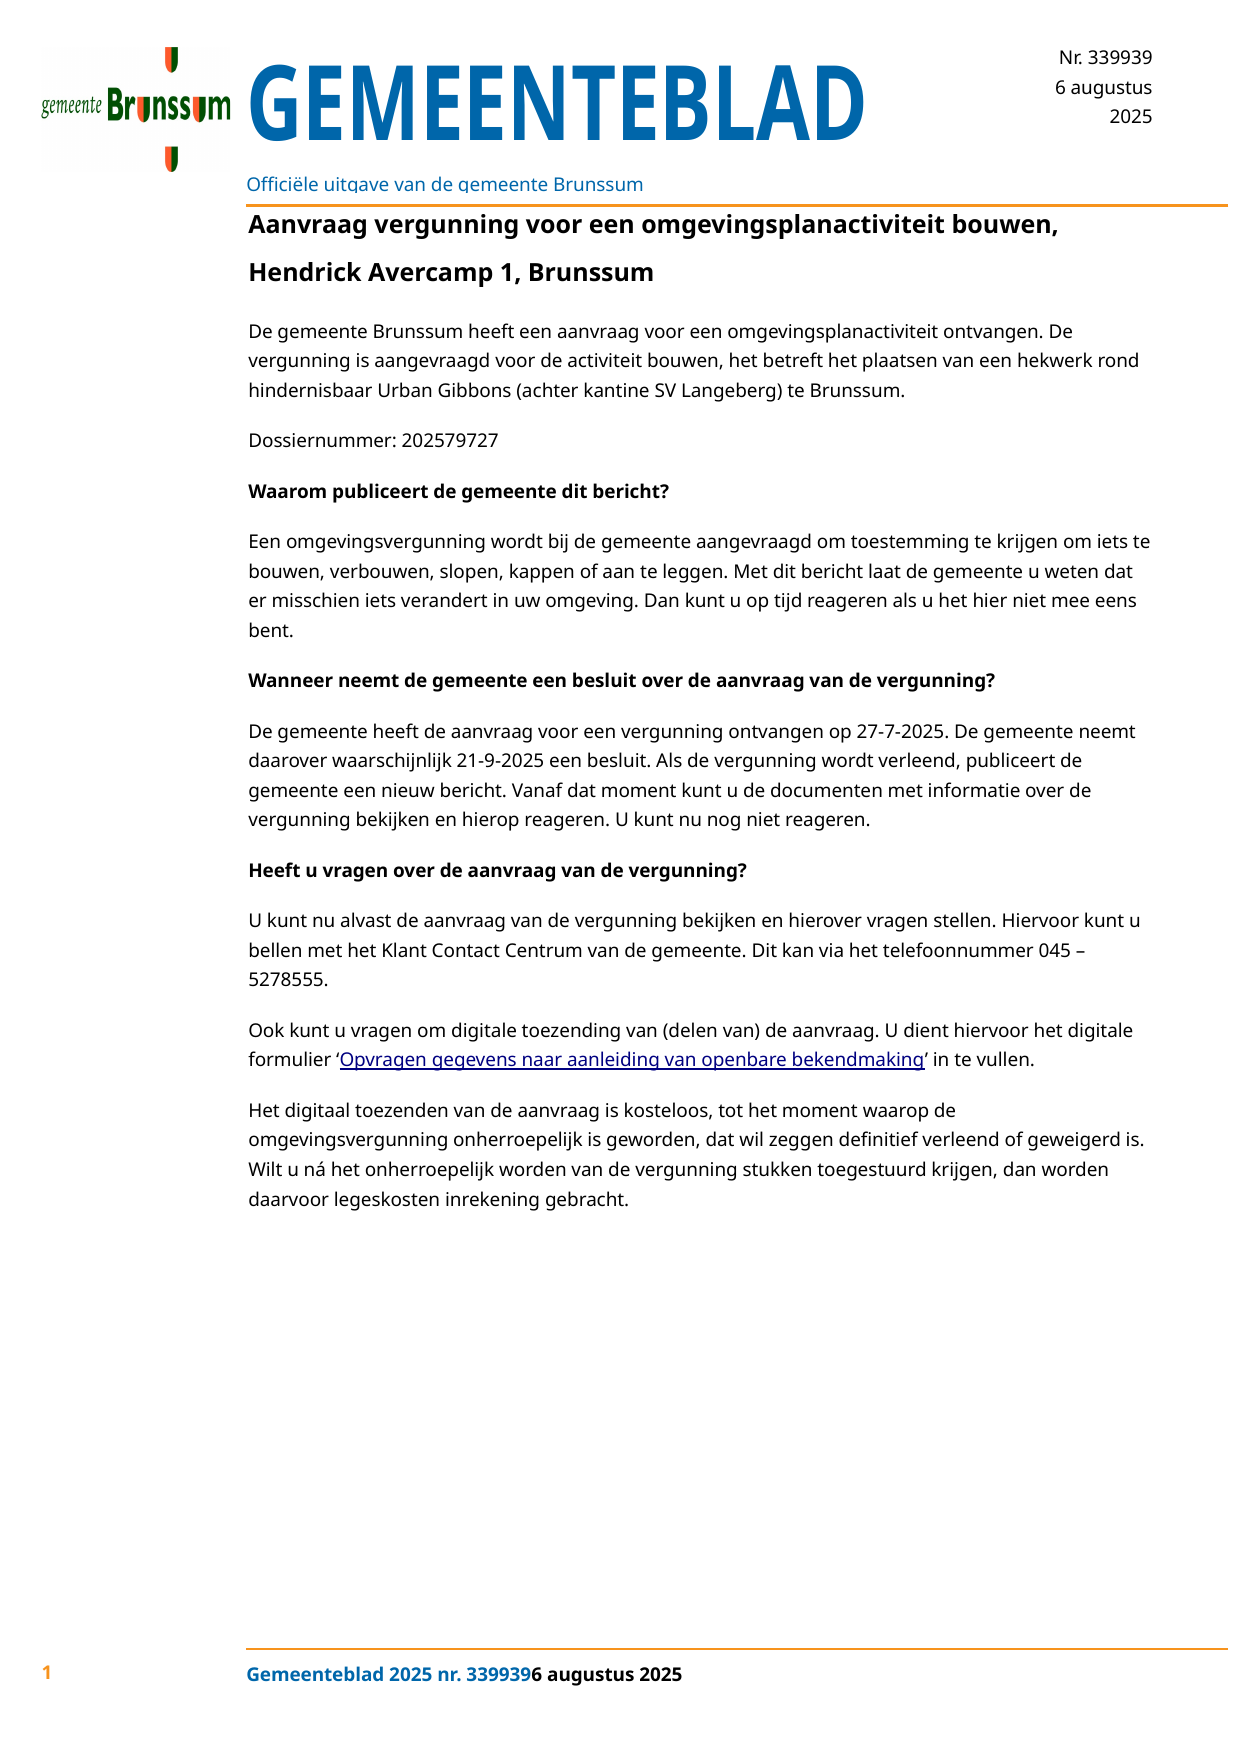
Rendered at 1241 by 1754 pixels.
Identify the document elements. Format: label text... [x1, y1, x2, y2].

text Wanneer neemt de gemeente een besluit over de aanvraag van de vergunning? [248, 667, 1152, 693]
picture [41, 47, 231, 172]
text De gemeente Brunssum heeft een aanvraag voor een omgevingsplanactiviteit ontvangen. De vergunning is aangevraagd voor de activiteit bouwen, het betreft het plaatsen van een hekwerk rond hindernisbaar Urban Gibbons (achter kantine SV Langeberg) te Brunssum. [248, 318, 1152, 403]
text Een omgevingsvergunning wordt bij de gemeente aangevraagd om toestemming te krijgen om iets te bouwen, verbouwen, slopen, kappen of aan te leggen. Met dit bericht laat de gemeente u weten dat er misschien iets verandert in uw omgeving. Dan kunt u op tijd reageren als u het hier niet mee eens bent. [248, 528, 1152, 643]
text Het digitaal toezenden van de aanvraag is kosteloos, tot het moment waarop de omgevingsvergunning onherroepelijk is geworden, dat wil zeggen definitief verleend of geweigerd is. Wilt u ná het onherroepelijk worden van de vergunning stukken toegestuurd krijgen, dan worden daarvoor legeskosten inrekening gebracht. [248, 1097, 1152, 1212]
text De gemeente heeft de aanvraag voor een vergunning ontvangen op 27-7-2025. De gemeente neemt daarover waarschijnlijk 21-9-2025 een besluit. Als de vergunning wordt verleend, publiceert de gemeente een nieuw bericht. Vanaf dat moment kunt u de documenten met informatie over de vergunning bekijken en hierop reageren. U kunt nu nog niet reageren. [248, 718, 1152, 832]
text Aanvraag vergunning voor een omgevingsplanactiviteit bouwen, Hendrick Avercamp 1, Brunssum [248, 207, 1152, 288]
text Heeft u vragen over de aanvraag van de vergunning? [248, 857, 1152, 883]
text Dossiernummer: 202579727 [248, 427, 1152, 453]
text Ook kunt u vragen om digitale toezending van (delen van) de aanvraag. U dient hiervoor het digitale formulier ‘Opvragen gegevens naar aanleiding van openbare bekendmaking’ in te vullen. [248, 1017, 1152, 1072]
text U kunt nu alvast de aanvraag van de vergunning bekijken en hierover vragen stellen. Hiervoor kunt u bellen met het Klant Contact Centrum van de gemeente. Dit kan via het telefoonnummer 045 – 5278555. [248, 907, 1152, 992]
text Waarom publiceert de gemeente dit bericht? [248, 478, 1152, 504]
